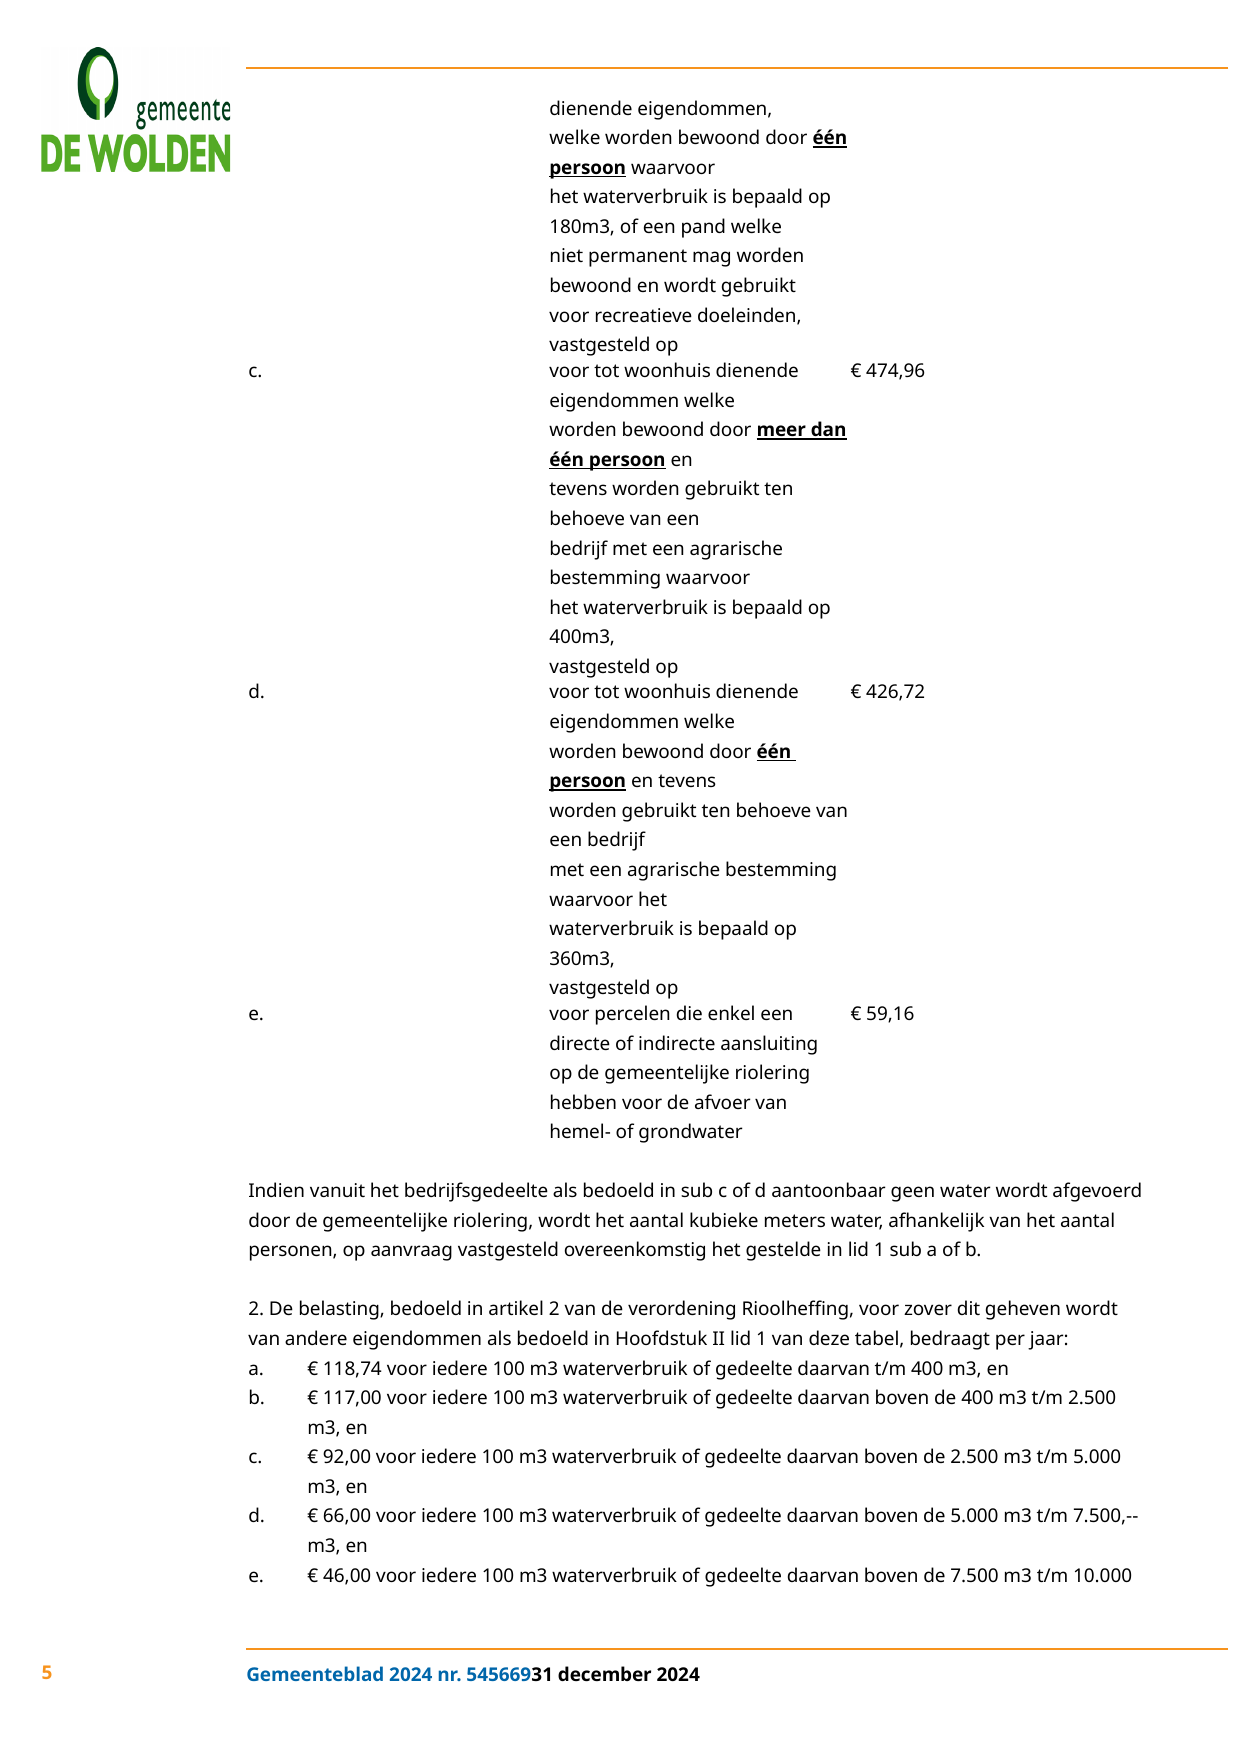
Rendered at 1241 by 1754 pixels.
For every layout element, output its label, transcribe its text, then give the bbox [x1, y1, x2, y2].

table_cell c. [248, 357, 549, 679]
list € 118,74 voor iedere 100 m3 waterverbruik of gedeelte daarvan t/m 400 m3, en [248, 1355, 1152, 1380]
list € 46,00 voor iedere 100 m3 waterverbruik of gedeelte daarvan boven de 7.500 m3 t/m 10.000 [248, 1562, 1152, 1587]
table_cell [248, 95, 549, 357]
table_cell dienende eigendommen, welke worden bewoond door één persoon waarvoor het waterver­bruik is bepaald op 180m3, of een pand welke niet permanent mag worden bewoond en wordt gebruikt voor recreatieve doeleinden, vastgesteld op [549, 95, 850, 357]
table_cell € 426,72 [850, 679, 1152, 1000]
text 2. De belasting, bedoeld in artikel 2 van de verordening Rioolheffing, voor zover dit geheven wordt van andere eigendommen als be­doeld in Hoofdstuk II lid 1 van deze tabel, bedraagt per jaar: [248, 1296, 1152, 1351]
table_cell d. [248, 679, 549, 1000]
table_cell voor tot woonhuis dienende eigendommen welke worden bewoond door één persoon en tevens worden gebruikt ten behoeve van een bedrijf met een agrari­sche bestemming waarvoor het water­ver­bruik is be­paald op 360m3, vastgesteld op [549, 679, 850, 1000]
table_cell € 474,96 [850, 357, 1152, 679]
picture [41, 47, 231, 172]
table_cell e. [248, 1000, 549, 1144]
text Indien vanuit het bedrijfsgedeelte als bedoeld in sub c of d aantoonbaar geen water wordt afgevoerd door de gemeentelijke riole­ring, wordt het aantal kubieke meters water, afhankelijk van het aantal personen, op aanvraag vastgesteld overeenkomstig het gestelde in lid 1 sub a of b. [248, 1177, 1152, 1262]
list € 117,00 voor iedere 100 m3 waterverbruik of gedeelte daarvan boven de 400 m3 t/m 2.500 m3, en [248, 1384, 1152, 1439]
table_cell voor tot woonhuis dienende eigendommen welke worden bewoond door meer dan één persoon en tevens worden gebruikt ten behoeve van een bedrijf met een agrarische bestemming waarvoor het waterverbruik is bepaald op 400m3, vastgesteld op [549, 357, 850, 679]
table_cell [850, 95, 1152, 357]
table_cell € 59,16 [850, 1000, 1152, 1144]
table_cell voor percelen die enkel een directe of indirecte aansluiting op de gemeentelijke riolering hebben voor de afvoer van hemel- of grondwater [549, 1000, 850, 1144]
list € 92,00 voor iedere 100 m3 waterverbruik of gedeelte daarvan boven de 2.500 m3 t/m 5.000 m3, en [248, 1443, 1152, 1499]
list € 66,00 voor iedere 100 m3 waterverbruik of gedeelte daarvan boven de 5.000 m3 t/m 7.500,-- m3, en [248, 1503, 1152, 1558]
